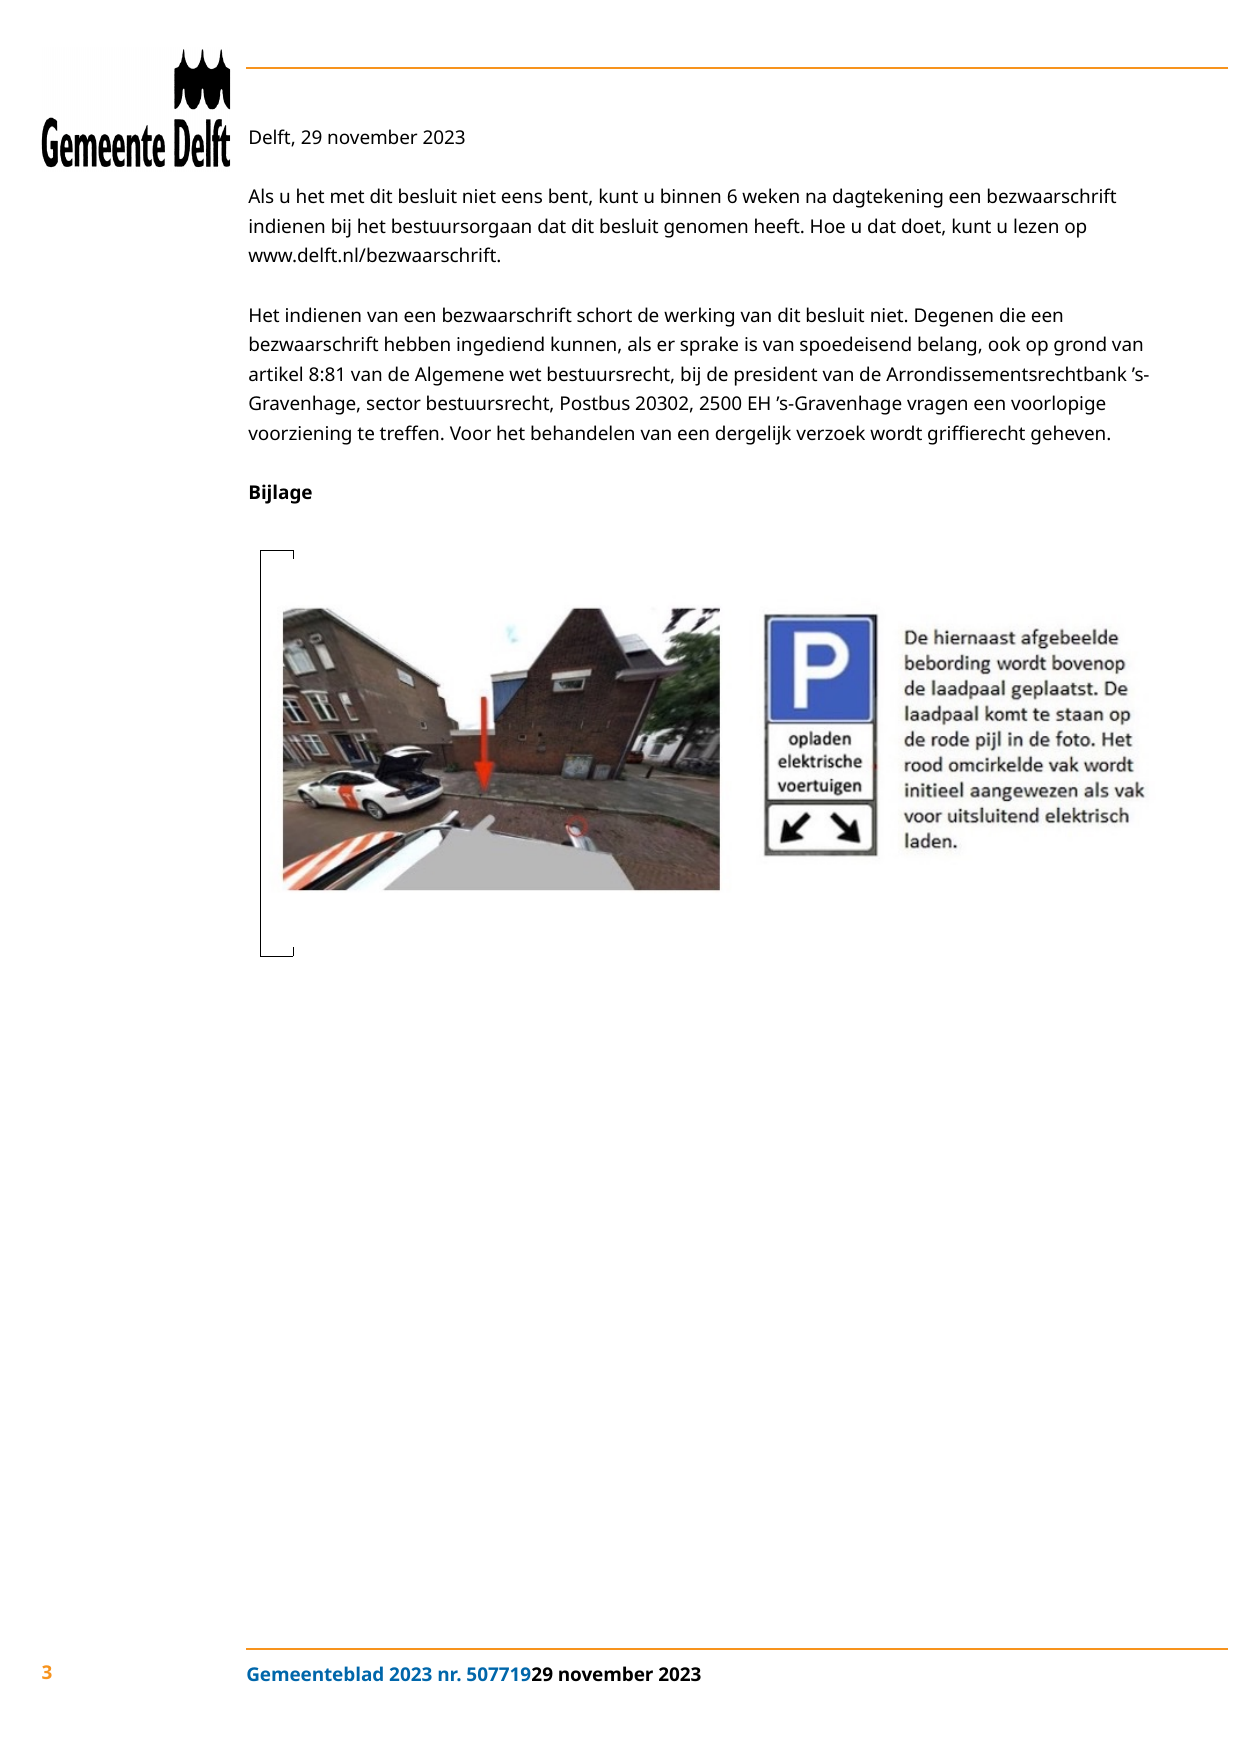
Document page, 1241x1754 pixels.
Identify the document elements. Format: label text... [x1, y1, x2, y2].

picture [268, 559, 1173, 947]
text Bijlage [248, 479, 1152, 505]
text Het indienen van een bezwaarschrift schort de werking van dit besluit niet. Degenen die een bezwaarschrift hebben ingediend kunnen, als er sprake is van spoedeisend belang, ook op grond van artikel 8:81 van de Algemene wet bestuursrecht, bij de president van de Arrondissementsrechtbank ’s-Gravenhage, sector bestuursrecht, Postbus 20302, 2500 EH ’s-Gravenhage vragen een voorlopige voorziening te treffen. Voor het behandelen van een dergelijk verzoek wordt griffierecht geheven. [248, 302, 1152, 446]
text Delft, 29 november 2023 [248, 124, 1152, 150]
text Als u het met dit besluit niet eens bent, kunt u binnen 6 weken na dagtekening een bezwaarschrift indienen bij het bestuursorgaan dat dit besluit genomen heeft. Hoe u dat doet, kunt u lezen op www.delft.nl/bezwaarschrift. [248, 183, 1152, 268]
picture [41, 47, 231, 172]
